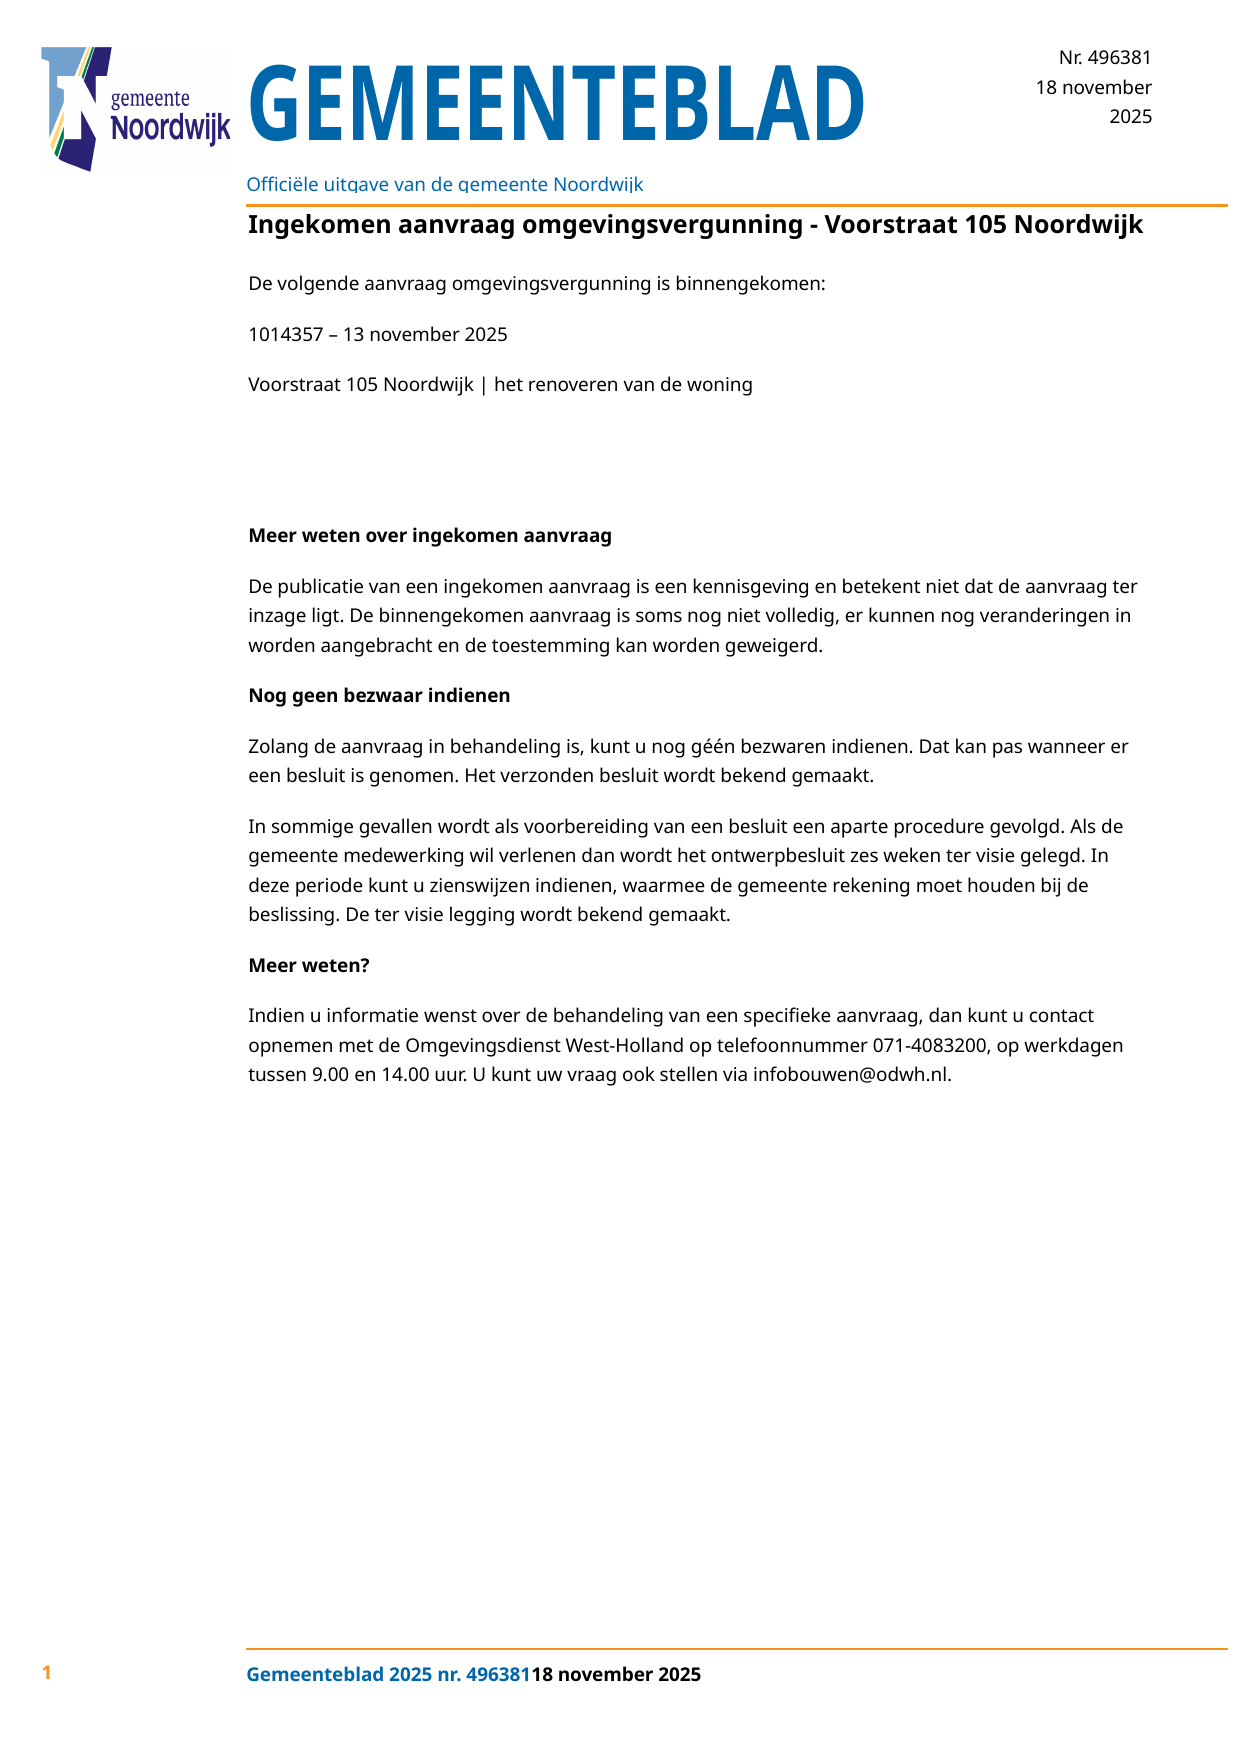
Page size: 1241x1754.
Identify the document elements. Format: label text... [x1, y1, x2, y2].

text Nog geen bezwaar indienen [248, 682, 1152, 708]
text Voorstraat 105 Noordwijk | het renoveren van de woning [248, 371, 1152, 397]
text Zolang de aanvraag in behandeling is, kunt u nog géén bezwaren indienen. Dat kan pas wanneer er een besluit is genomen. Het verzonden besluit wordt bekend gemaakt. [248, 733, 1152, 788]
text 1014357 – 13 november 2025 [248, 321, 1152, 346]
picture [41, 47, 231, 172]
text Indien u informatie wenst over de behandeling van een specifieke aanvraag, dan kunt u contact opnemen met de Omgevingsdienst West-Holland op telefoonnummer 071-4083200, op werkdagen tussen 9.00 en 14.00 uur. U kunt uw vraag ook stellen via infobouwen@odwh.nl. [248, 1002, 1152, 1087]
text Ingekomen aanvraag omgevingsvergunning - Voorstraat 105 Noordwijk [248, 207, 1152, 241]
text De publicatie van een ingekomen aanvraag is een kennisgeving en betekent niet dat de aanvraag ter inzage ligt. De binnengekomen aanvraag is soms nog niet volledig, er kunnen nog veranderingen in worden aangebracht en de toestemming kan worden geweigerd. [248, 573, 1152, 658]
text Meer weten? [248, 952, 1152, 978]
text In sommige gevallen wordt als voorbereiding van een besluit een aparte procedure gevolgd. Als de gemeente medewerking wil verlenen dan wordt het ontwerpbesluit zes weken ter visie gelegd. In deze periode kunt u zienswijzen indienen, waarmee de gemeente rekening moet houden bij de beslissing. De ter visie legging wordt bekend gemaakt. [248, 813, 1152, 927]
text Meer weten over ingekomen aanvraag [248, 522, 1152, 548]
text De volgende aanvraag omgevingsvergunning is binnengekomen: [248, 270, 1152, 296]
